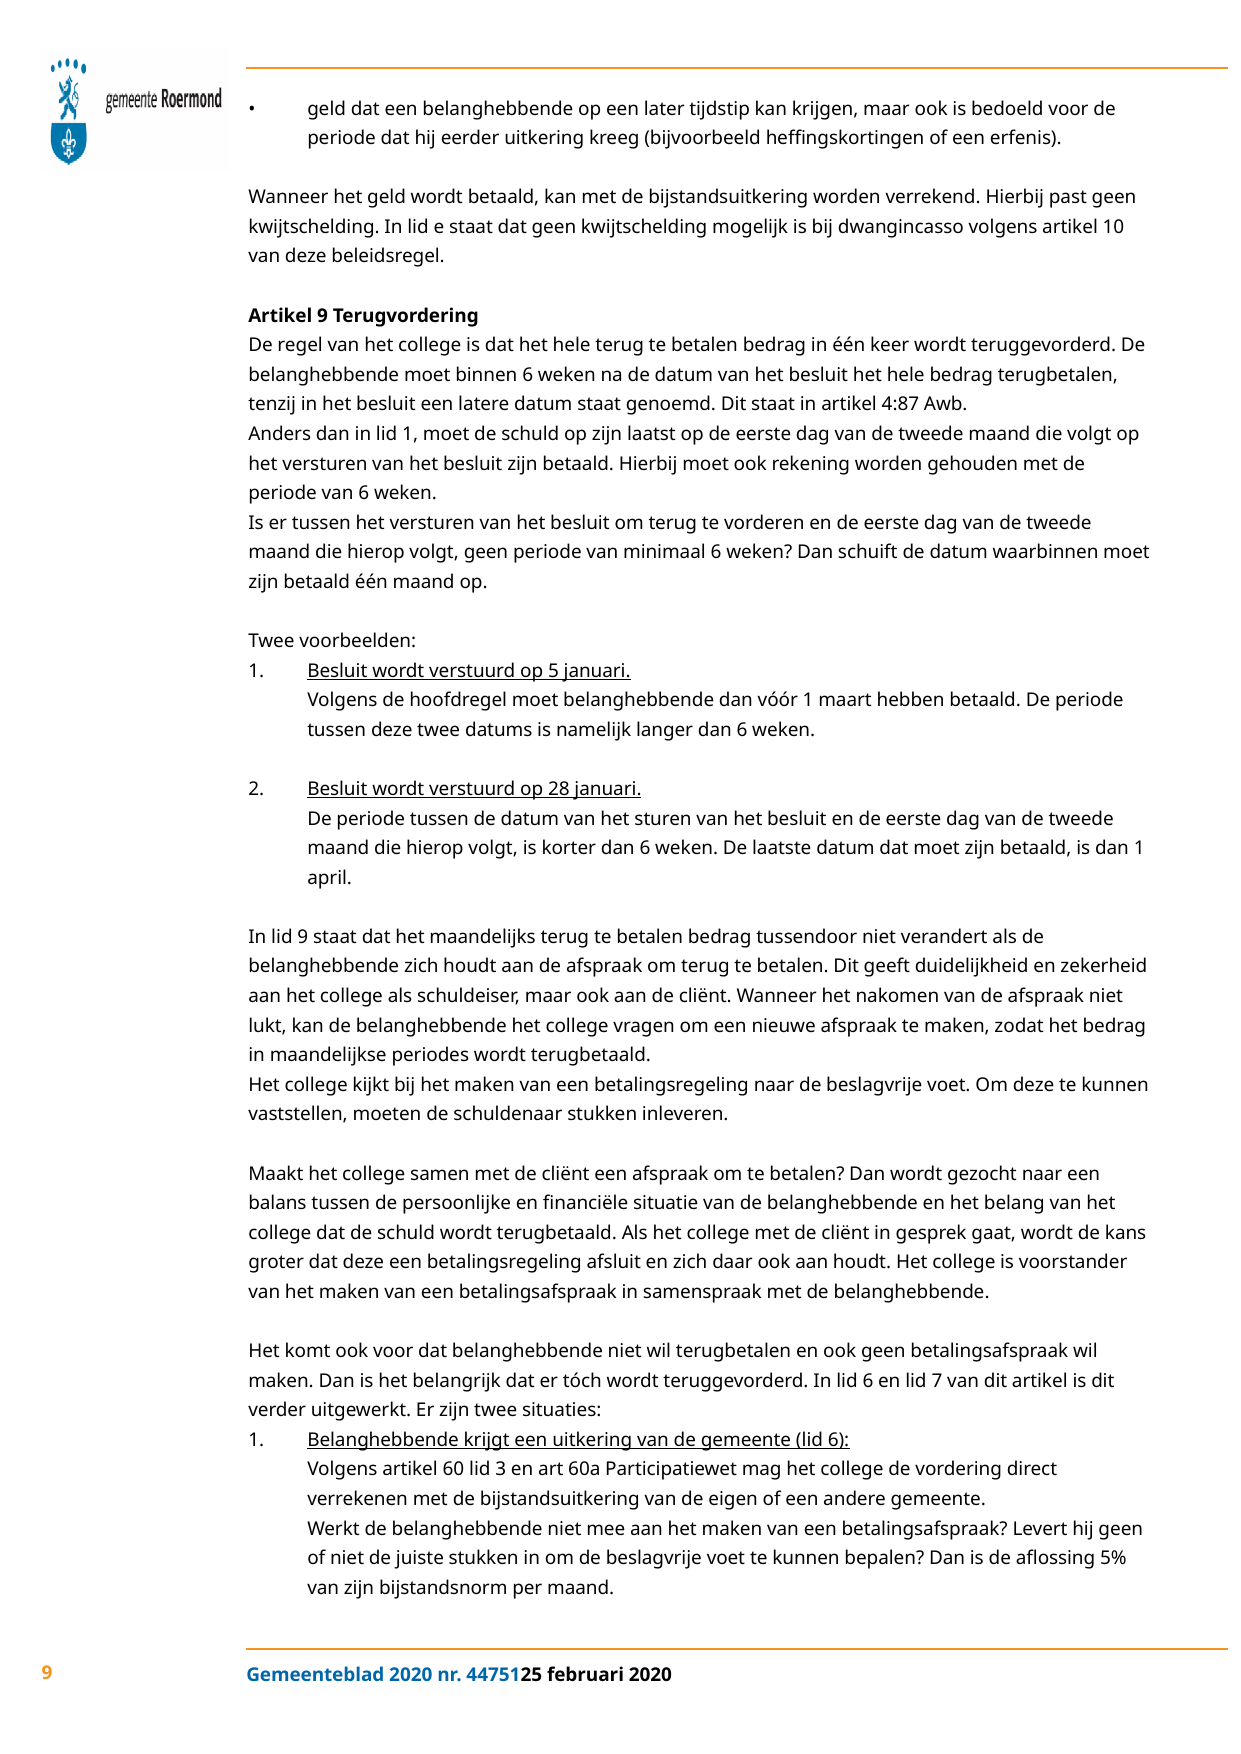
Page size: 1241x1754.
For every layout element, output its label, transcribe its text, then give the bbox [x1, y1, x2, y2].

text De regel van het college is dat het hele terug te betalen bedrag in één keer wordt teruggevorderd. De belanghebbende moet binnen 6 weken na de datum van het besluit het hele bedrag terugbetalen, tenzij in het besluit een latere datum staat genoemd. Dit staat in artikel 4:87 Awb. [248, 331, 1152, 416]
text In lid 9 staat dat het maandelijks terug te betalen bedrag tussendoor niet verandert als de belanghebbende zich houdt aan de afspraak om terug te betalen. Dit geeft duidelijkheid en zekerheid aan het college als schuldeiser, maar ook aan de cliënt. Wanneer het nakomen van de afspraak niet lukt, kan de belanghebbende het college vragen om een nieuwe afspraak te maken, zodat het bedrag in maandelijkse periodes wordt terugbetaald. [248, 923, 1152, 1067]
list De periode tussen de datum van het sturen van het besluit en de eerste dag van de tweede maand die hierop volgt, is korter dan 6 weken. De laatste datum dat moet zijn betaald, is dan 1 april. [248, 805, 1152, 890]
list geld dat een belanghebbende op een later tijdstip kan krijgen, maar ook is bedoeld voor de periode dat hij eerder uitkering kreeg (bijvoorbeeld heffingskortingen of een erfenis). [248, 95, 1152, 150]
text Is er tussen het versturen van het besluit om terug te vorderen en de eerste dag van de tweede maand die hierop volgt, geen periode van minimaal 6 weken? Dan schuift de datum waarbinnen moet zijn betaald één maand op. [248, 509, 1152, 594]
text Maakt het college samen met de cliënt een afspraak om te betalen? Dan wordt gezocht naar een balans tussen de persoonlijke en financiële situatie van de belanghebbende en het belang van het college dat de schuld wordt terugbetaald. Als het college met de cliënt in gesprek gaat, wordt de kans groter dat deze een betalingsregeling afsluit en zich daar ook aan houdt. Het college is voorstander van het maken van een betalingsafspraak in samenspraak met de belanghebbende. [248, 1160, 1152, 1304]
picture [41, 47, 231, 172]
list Werkt de belanghebbende niet mee aan het maken van een betalingsafspraak? Levert hij geen of niet de juiste stukken in om de beslagvrije voet te kunnen bepalen? Dan is de aflossing 5% van zijn bijstandsnorm per maand. [248, 1515, 1152, 1600]
list Belanghebbende krijgt een uitkering van de gemeente (lid 6): [248, 1426, 1152, 1452]
list Volgens de hoofdregel moet belanghebbende dan vóór 1 maart hebben betaald. De periode tussen deze twee datums is namelijk langer dan 6 weken. [248, 686, 1152, 742]
text Twee voorbeelden: [248, 627, 1152, 653]
text Anders dan in lid 1, moet de schuld op zijn laatst op de eerste dag van de tweede maand die volgt op het versturen van het besluit zijn betaald. Hierbij moet ook rekening worden gehouden met de periode van 6 weken. [248, 420, 1152, 505]
text Het komt ook voor dat belanghebbende niet wil terugbetalen en ook geen betalingsafspraak wil maken. Dan is het belangrijk dat er tóch wordt teruggevorderd. In lid 6 en lid 7 van dit artikel is dit verder uitgewerkt. Er zijn twee situaties: [248, 1337, 1152, 1422]
list Besluit wordt verstuurd op 28 januari. [248, 775, 1152, 801]
list Volgens artikel 60 lid 3 en art 60a Participatiewet mag het college de vordering direct verrekenen met de bijstandsuitkering van de eigen of een andere gemeente. [248, 1456, 1152, 1511]
text Artikel 9 Terugvordering [248, 302, 1152, 328]
text Wanneer het geld wordt betaald, kan met de bijstandsuitkering worden verrekend. Hierbij past geen kwijtschelding. In lid e staat dat geen kwijtschelding mogelijk is bij dwangincasso volgens artikel 10 van deze beleidsregel. [248, 183, 1152, 268]
text Het college kijkt bij het maken van een betalingsregeling naar de beslagvrije voet. Om deze te kunnen vaststellen, moeten de schuldenaar stukken inleveren. [248, 1071, 1152, 1126]
list Besluit wordt verstuurd op 5 januari. [248, 657, 1152, 683]
